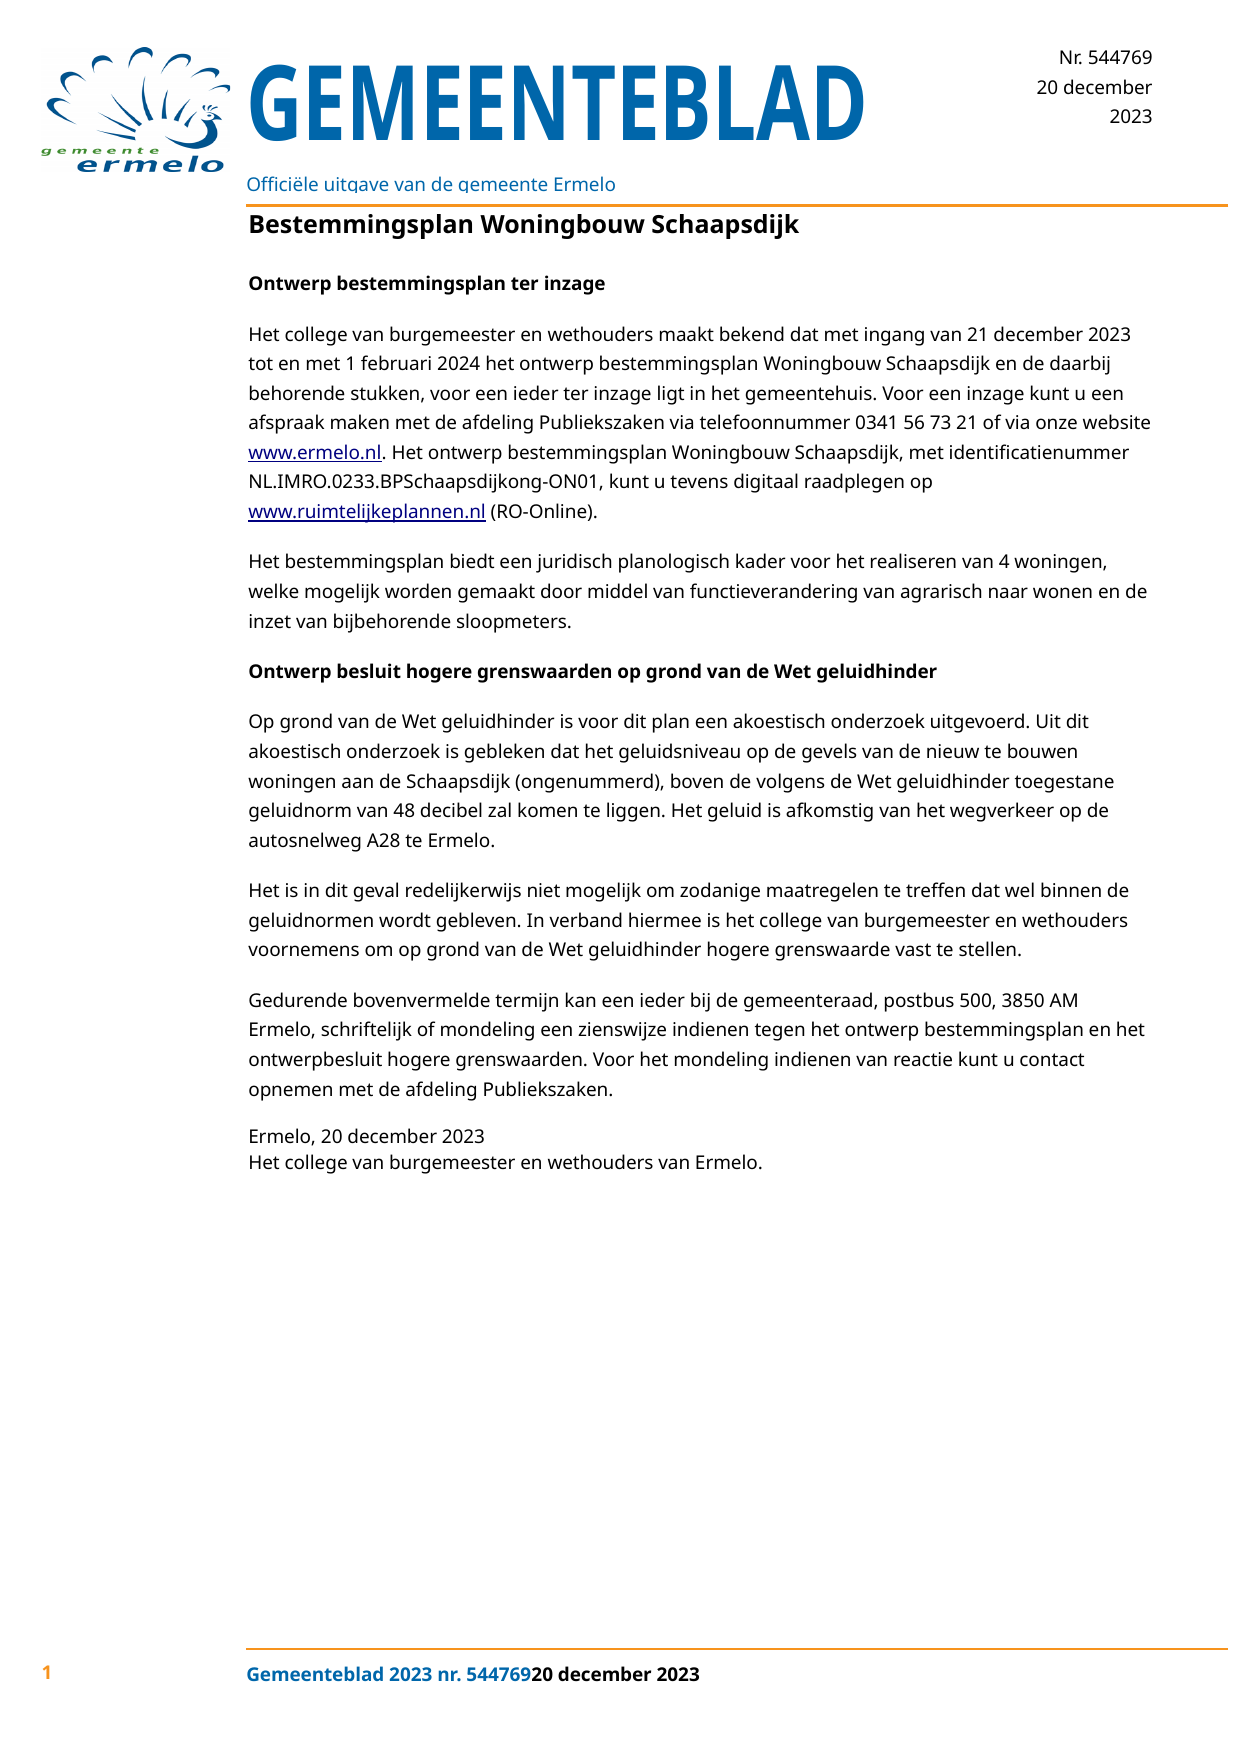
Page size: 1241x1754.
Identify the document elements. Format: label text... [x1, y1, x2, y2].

text Bestemmingsplan Woningbouw Schaapsdijk [248, 207, 1152, 241]
picture [41, 47, 231, 172]
text Ermelo, 20 december 2023 [248, 1123, 1152, 1149]
text Het is in dit geval redelijkerwijs niet mogelijk om zodanige maatregelen te treffen dat wel binnen de geluidnormen wordt gebleven. In verband hiermee is het college van burgemeester en wethouders voornemens om op grond van de Wet geluidhinder hogere grenswaarde vast te stellen. [248, 877, 1152, 962]
text Ontwerp besluit hogere grenswaarden op grond van de Wet geluidhinder [248, 658, 1152, 684]
text Op grond van de Wet geluidhinder is voor dit plan een akoestisch onderzoek uitgevoerd. Uit dit akoestisch onderzoek is gebleken dat het geluidsniveau op de gevels van de nieuw te bouwen woningen aan de Schaapsdijk (ongenummerd), boven de volgens de Wet geluidhinder toegestane geluidnorm van 48 decibel zal komen te liggen. Het geluid is afkomstig van het wegverkeer op de autosnelweg A28 te Ermelo. [248, 709, 1152, 853]
text Het bestemmingsplan biedt een juridisch planologisch kader voor het realiseren van 4 woningen, welke mogelijk worden gemaakt door middel van functieverandering van agrarisch naar wonen en de inzet van bijbehorende sloopmeters. [248, 549, 1152, 633]
text Het college van burgemeester en wethouders maakt bekend dat met ingang van 21 december 2023 tot en met 1 februari 2024 het ontwerp bestemmingsplan Woningbouw Schaapsdijk en de daarbij behorende stukken, voor een ieder ter inzage ligt in het gemeentehuis. Voor een inzage kunt u een afspraak maken met de afdeling Publiekszaken via telefoonnummer 0341 56 73 21 of via onze website www.ermelo.nl. Het ontwerp bestemmingsplan Woningbouw Schaapsdijk, met identificatienummer NL.IMRO.0233.BPSchaapsdijkong-ON01, kunt u tevens digitaal raadplegen op www.ruimtelijkeplannen.nl (RO-Online). [248, 321, 1152, 524]
text Ontwerp bestemmingsplan ter inzage [248, 270, 1152, 296]
text Gedurende bovenvermelde termijn kan een ieder bij de gemeenteraad, postbus 500, 3850 AM Ermelo, schriftelijk of mondeling een zienswijze indienen tegen het ontwerp bestemmingsplan en het ontwerpbesluit hogere grenswaarden. Voor het mondeling indienen van reactie kunt u contact opnemen met de afdeling Publiekszaken. [248, 987, 1152, 1101]
text Het college van burgemeester en wethouders van Ermelo. [248, 1149, 1152, 1175]
